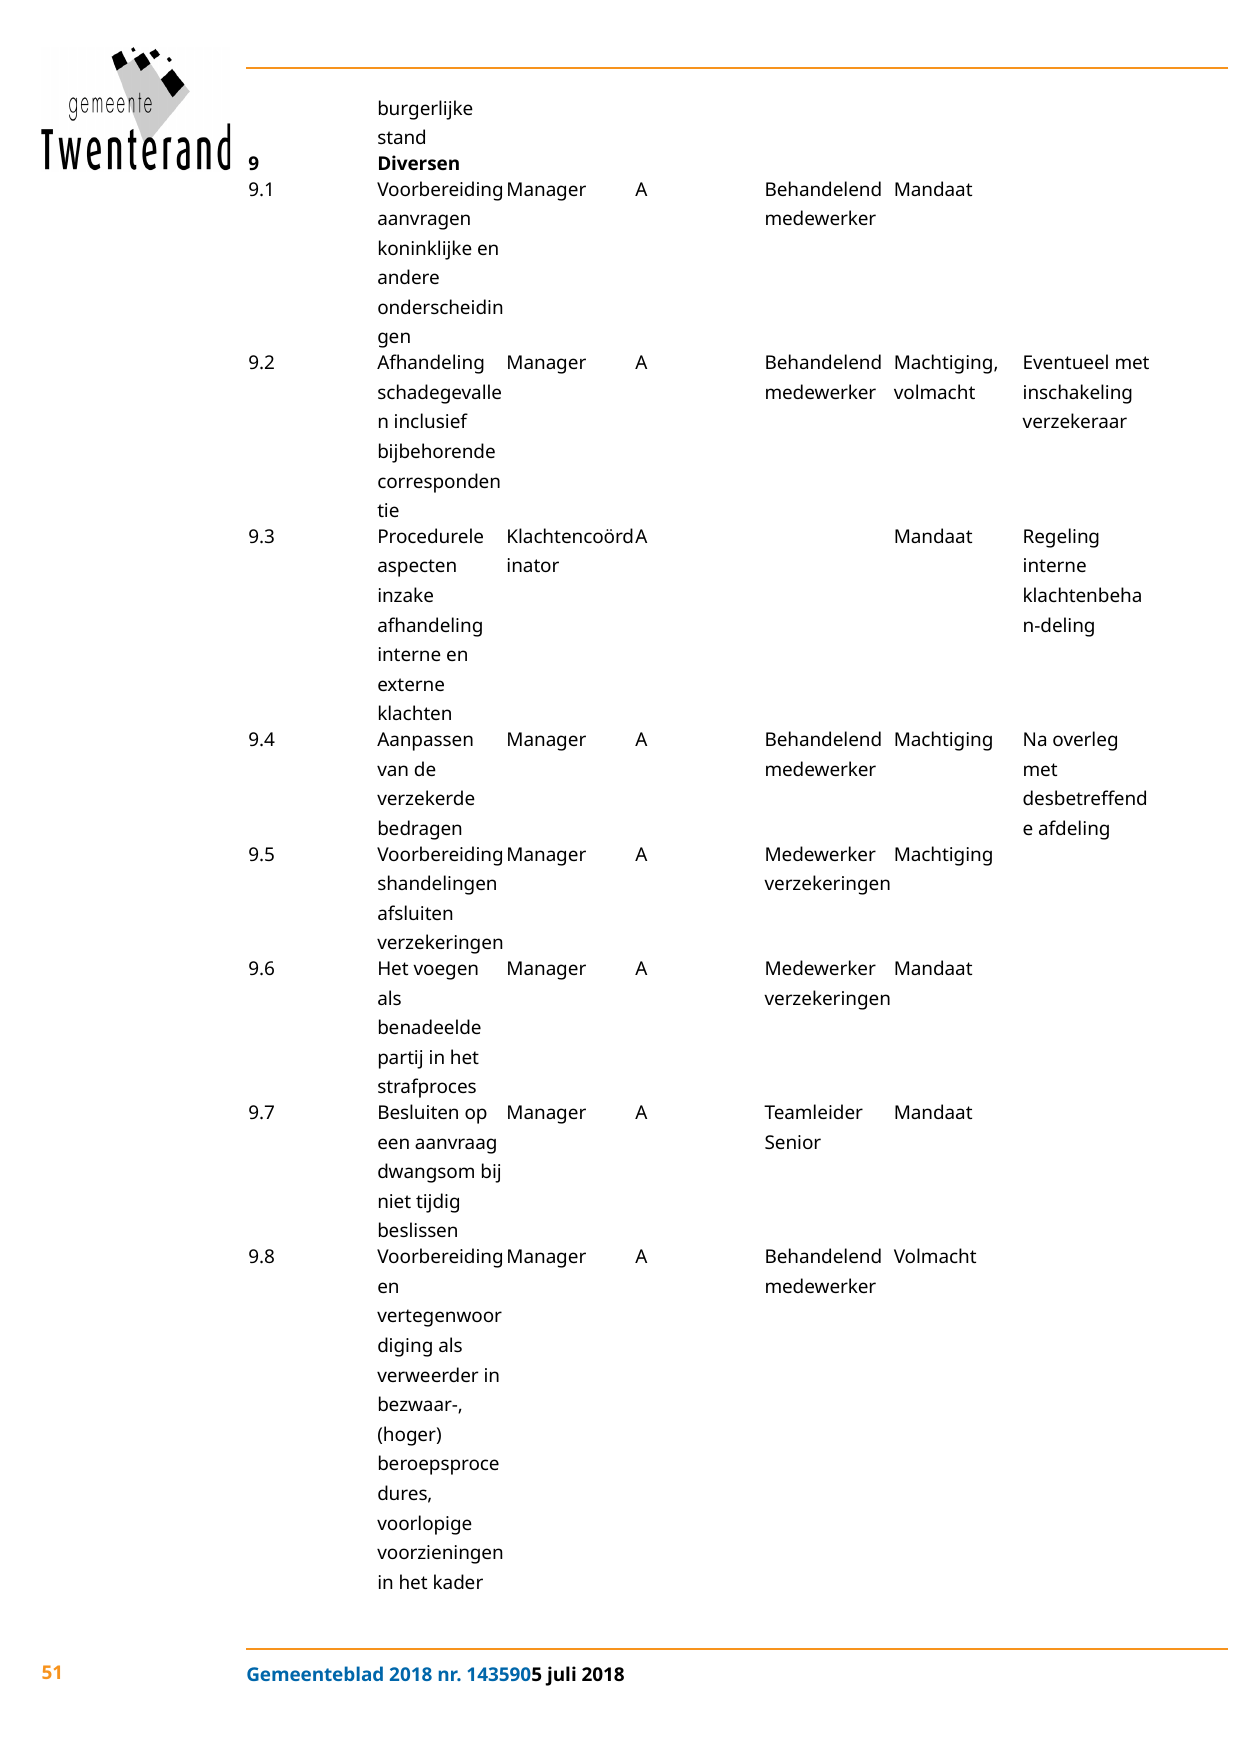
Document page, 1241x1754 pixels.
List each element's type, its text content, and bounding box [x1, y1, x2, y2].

table_cell Aanpassen van de verzekerde bedragen [377, 726, 506, 841]
table_cell A [635, 841, 764, 955]
table_cell Na overleg met desbetreffende afdeling [1023, 726, 1152, 841]
table_cell Medewerker verzekeringen [764, 841, 893, 955]
table_cell [1023, 95, 1152, 150]
table_cell Volmacht [894, 1244, 1022, 1594]
table_cell [764, 523, 893, 726]
table_cell Machtiging [894, 726, 1022, 841]
table_cell Afhandeling schadegevallen inclusief bijbehorende correspondentie [377, 350, 506, 523]
table_cell Manager [506, 841, 635, 955]
table_cell [894, 95, 1022, 150]
table_cell Eventueel met inschakeling verzekeraar [1023, 350, 1152, 523]
table_cell [248, 95, 377, 150]
table_cell [764, 150, 893, 176]
table_cell Het voegen als benadeelde partij in het strafproces [377, 955, 506, 1099]
table_cell Voorbereiding aanvragen koninklijke en andere onderscheidingen [377, 176, 506, 349]
table_cell 9.5 [248, 841, 377, 955]
table_cell [635, 95, 764, 150]
table_cell Manager [506, 350, 635, 523]
table_cell Klachtencoördinator [506, 523, 635, 726]
table_cell [894, 150, 1022, 176]
table_cell Manager [506, 726, 635, 841]
table_cell Behandelend medewerker [764, 726, 893, 841]
table_cell 9.1 [248, 176, 377, 349]
table_cell Mandaat [894, 523, 1022, 726]
table_cell Regeling interne klachtenbehan-deling [1023, 523, 1152, 726]
table_cell [1023, 1099, 1152, 1243]
table_cell 9 [248, 150, 377, 176]
table_cell 9.3 [248, 523, 377, 726]
table_cell Manager [506, 176, 635, 349]
table_cell Manager [506, 955, 635, 1099]
table_cell [1023, 176, 1152, 349]
table_cell Procedurele aspecten inzake afhandeling interne en externe klachten [377, 523, 506, 726]
table_cell A [635, 523, 764, 726]
table_cell Voorbereidingshandelingen afsluiten verzekeringen [377, 841, 506, 955]
table_cell Machtiging, volmacht [894, 350, 1022, 523]
table_cell Mandaat [894, 176, 1022, 349]
table_cell 9.4 [248, 726, 377, 841]
table_cell A [635, 176, 764, 349]
table_cell Mandaat [894, 1099, 1022, 1243]
table_cell A [635, 1099, 764, 1243]
table_cell 9.6 [248, 955, 377, 1099]
table_cell Teamleider Senior [764, 1099, 893, 1243]
table_cell Mandaat [894, 955, 1022, 1099]
table_cell Machtiging [894, 841, 1022, 955]
table_cell [1023, 150, 1152, 176]
table_cell Behandelend medewerker [764, 1244, 893, 1594]
table_cell [506, 150, 635, 176]
table_cell Behandelend medewerker [764, 350, 893, 523]
table_cell A [635, 955, 764, 1099]
table_cell 9.2 [248, 350, 377, 523]
table_cell Manager [506, 1099, 635, 1243]
table_cell 9.8 [248, 1244, 377, 1594]
table_cell A [635, 726, 764, 841]
table_cell Medewerker verzekeringen [764, 955, 893, 1099]
table_cell [764, 95, 893, 150]
table_cell [635, 150, 764, 176]
table_cell A [635, 350, 764, 523]
table_cell [1023, 841, 1152, 955]
table_cell Manager [506, 1244, 635, 1594]
table_cell [1023, 955, 1152, 1099]
table_cell 9.7 [248, 1099, 377, 1243]
table_cell [1023, 1244, 1152, 1594]
table_cell [506, 95, 635, 150]
table_cell Diversen [377, 150, 506, 176]
table_cell A [635, 1244, 764, 1594]
table_cell burgerlijke stand [377, 95, 506, 150]
table_cell Behandelend medewerker [764, 176, 893, 349]
table_cell Besluiten op een aanvraag dwangsom bij niet tijdig beslissen [377, 1099, 506, 1243]
picture [41, 47, 231, 172]
table_cell Voorbereiding en vertegenwoordiging als verweerder in bezwaar-, (hoger) beroepsprocedures, voorlopige voorzieningen in het kader [377, 1244, 506, 1594]
